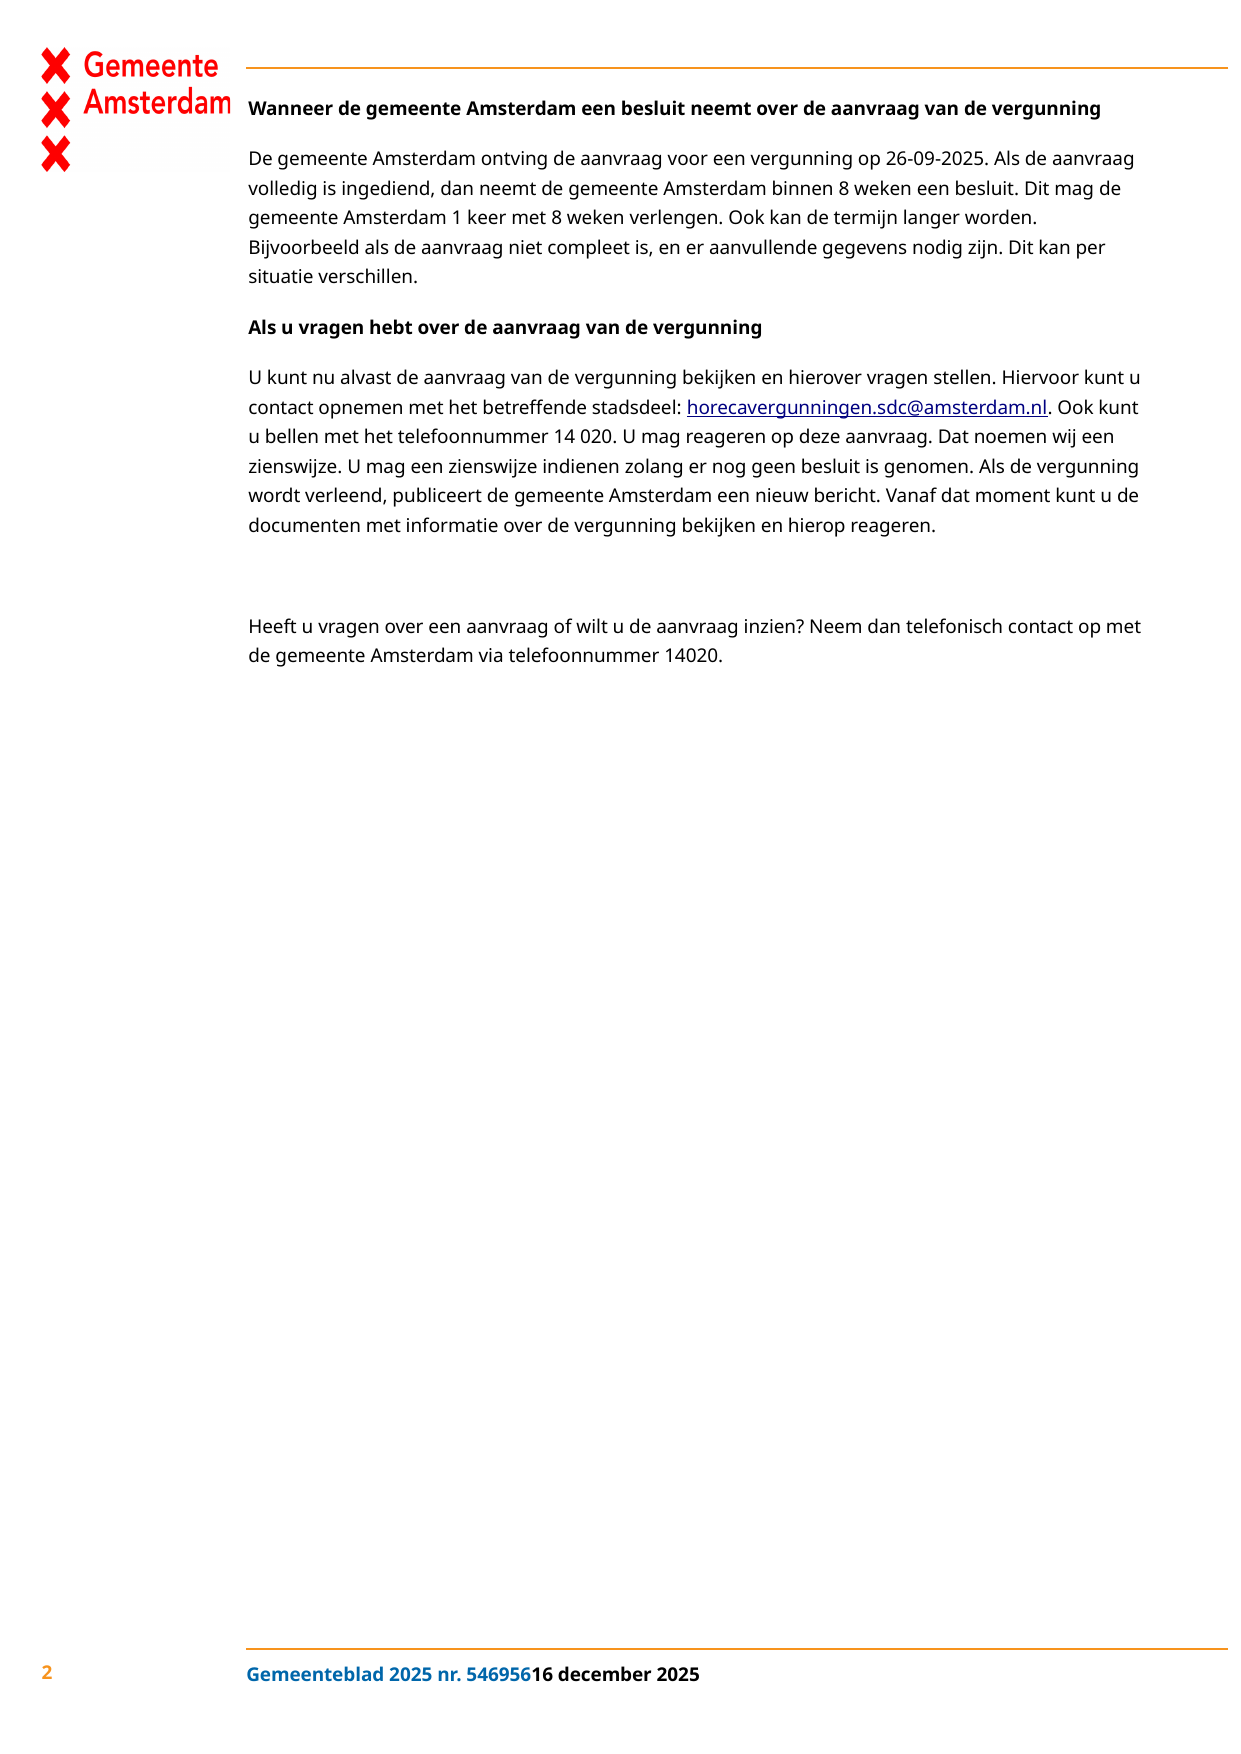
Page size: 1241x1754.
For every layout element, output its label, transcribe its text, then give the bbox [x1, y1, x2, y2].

picture [41, 47, 231, 172]
text De gemeente Amsterdam ontving de aanvraag voor een vergunning op 26-09-2025. Als de aanvraag volledig is ingediend, dan neemt de gemeente Amsterdam binnen 8 weken een besluit. Dit mag de gemeente Amsterdam 1 keer met 8 weken verlengen. Ook kan de termijn langer worden. Bijvoorbeeld als de aanvraag niet compleet is, en er aanvullende gegevens nodig zijn. Dit kan per situatie verschillen. [248, 145, 1152, 289]
text Wanneer de gemeente Amsterdam een besluit neemt over de aanvraag van de vergunning [248, 95, 1152, 121]
text Heeft u vragen over een aanvraag of wilt u de aanvraag inzien? Neem dan telefonisch contact op met de gemeente Amsterdam via telefoonnummer 14020. [248, 613, 1152, 668]
text U kunt nu alvast de aanvraag van de vergunning bekijken en hierover vragen stellen. Hiervoor kunt u contact opnemen met het betreffende stadsdeel: horecavergunningen.sdc@amsterdam.nl. Ook kunt u bellen met het telefoonnummer 14 020. U mag reageren op deze aanvraag. Dat noemen wij een zienswijze. U mag een zienswijze indienen zolang er nog geen besluit is genomen. Als de vergunning wordt verleend, publiceert de gemeente Amsterdam een nieuw bericht. Vanaf dat moment kunt u de documenten met informatie over de vergunning bekijken en hierop reageren. [248, 364, 1152, 538]
text Als u vragen hebt over de aanvraag van de vergunning [248, 314, 1152, 340]
